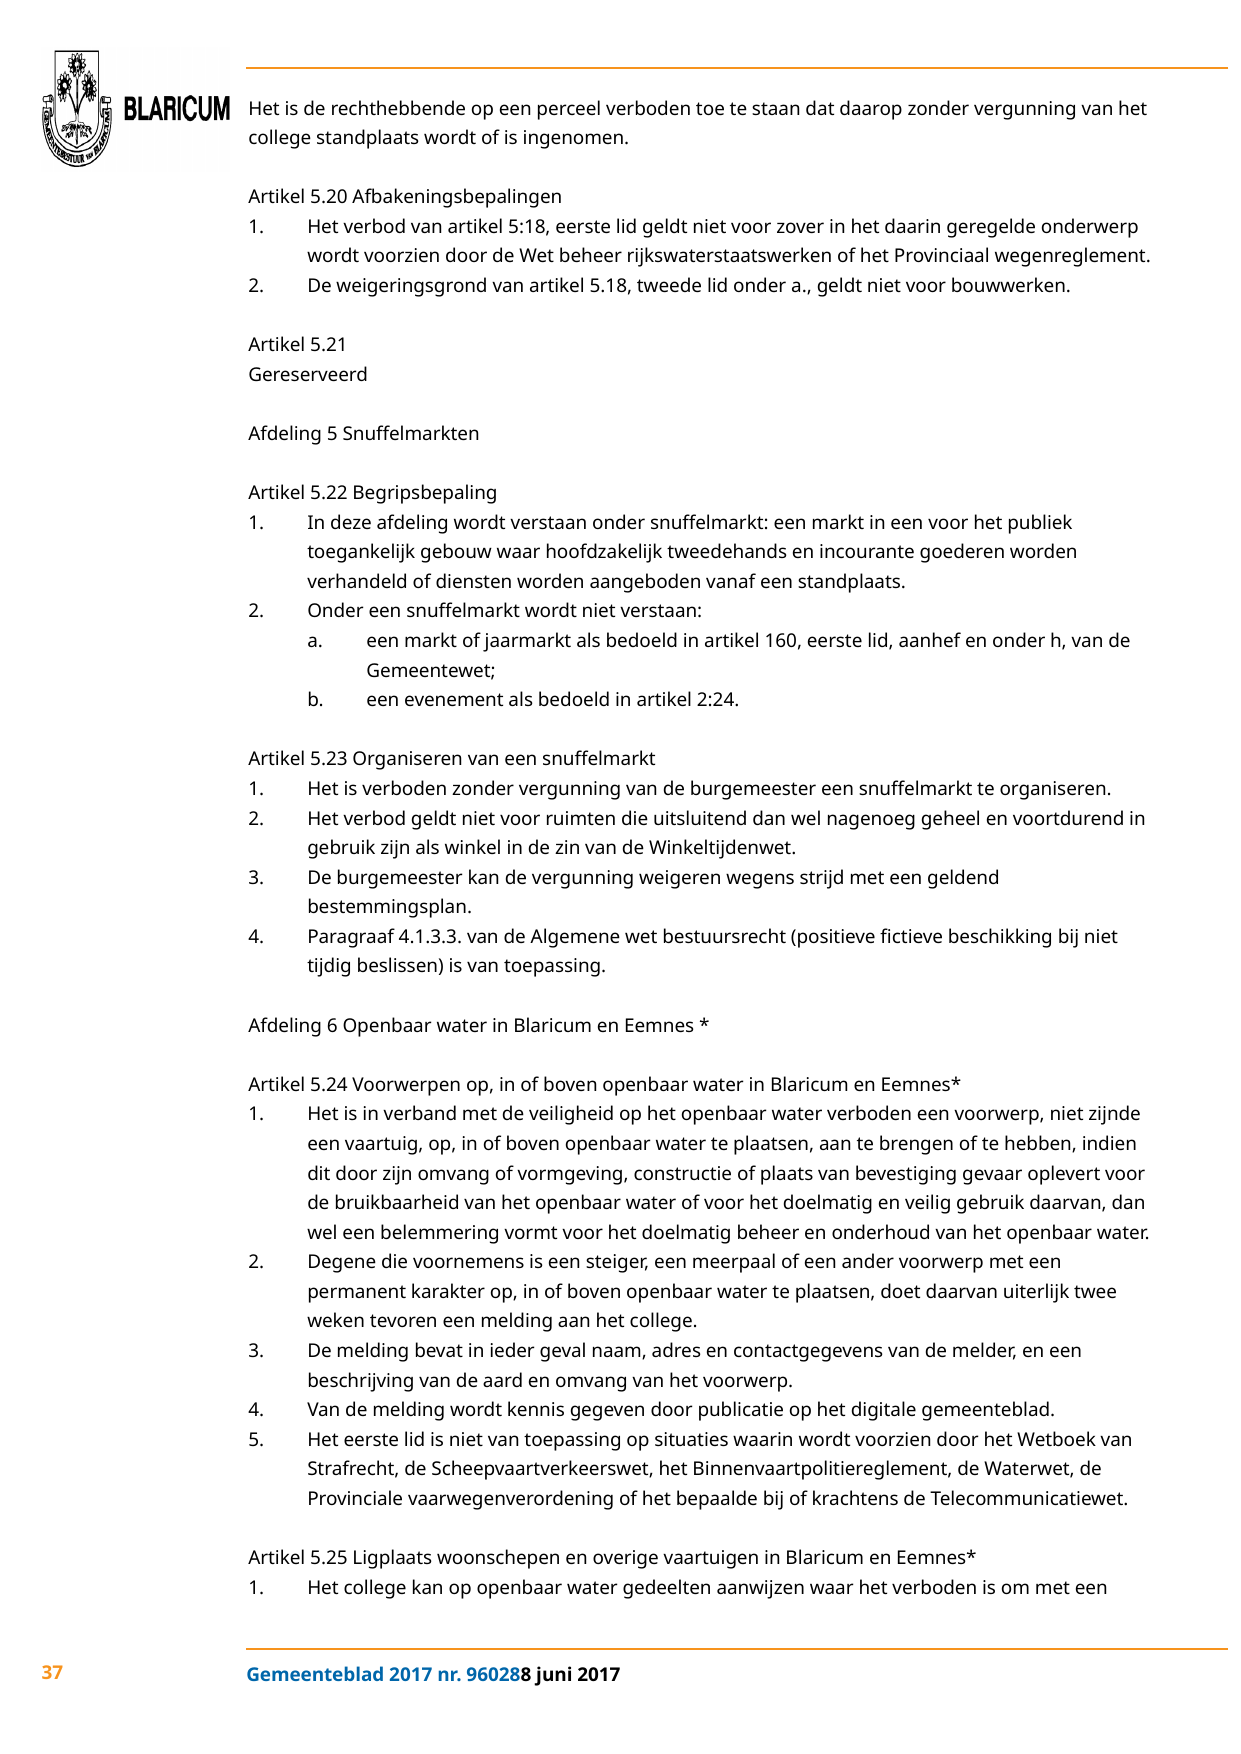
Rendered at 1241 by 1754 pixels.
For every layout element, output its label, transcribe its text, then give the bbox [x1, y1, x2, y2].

list een markt of jaarmarkt als bedoeld in artikel 160, eerste lid, aanhef en onder h, van de Gemeentewet; [307, 627, 1152, 683]
list Onder een snuffelmarkt wordt niet verstaan: [248, 598, 1152, 623]
text Artikel 5.22 Begripsbepaling [248, 479, 1152, 505]
list Van de melding wordt kennis gegeven door publicatie op het digitale gemeenteblad. [248, 1396, 1152, 1422]
list De melding bevat in ieder geval naam, adres en contactgegevens van de melder, en een beschrijving van de aard en omvang van het voorwerp. [248, 1337, 1152, 1393]
text Artikel 5.25 Ligplaats woonschepen en overige vaartuigen in Blaricum en Eemnes* [248, 1544, 1152, 1570]
text Gereserveerd [248, 361, 1152, 387]
list Paragraaf 4.1.3.3. van de Algemene wet bestuursrecht (positieve fictieve beschikking bij niet tijdig beslissen) is van toepassing. [248, 923, 1152, 978]
text Artikel 5.24 Voorwerpen op, in of boven openbaar water in Blaricum en Eemnes* [248, 1071, 1152, 1097]
text Artikel 5.21 [248, 331, 1152, 357]
list Het eerste lid is niet van toepassing op situaties waarin wordt voorzien door het Wetboek van Strafrecht, de Scheepvaartverkeerswet, het Binnenvaartpolitiereglement, de Waterwet, de Provinciale vaarwegenverordening of het bepaalde bij of krachtens de Telecommunicatiewet. [248, 1426, 1152, 1511]
text Artikel 5.20 Afbakeningsbepalingen [248, 183, 1152, 209]
list Het verbod van artikel 5:18, eerste lid geldt niet voor zover in het daarin geregelde onderwerp wordt voorzien door de Wet beheer rijkswaterstaatswerken of het Provinciaal wegenreglement. [248, 213, 1152, 268]
list een evenement als bedoeld in artikel 2:24. [307, 686, 1152, 712]
list Het is in verband met de veiligheid op het openbaar water verboden een voorwerp, niet zijnde een vaartuig, op, in of boven openbaar water te plaatsen, aan te brengen of te hebben, indien dit door zijn omvang of vormgeving, constructie of plaats van bevestiging gevaar oplevert voor de bruikbaarheid van het openbaar water of voor het doelmatig en veilig gebruik daarvan, dan wel een belemmering vormt voor het doelmatig beheer en onderhoud van het openbaar water. [248, 1101, 1152, 1245]
list Het verbod geldt niet voor ruimten die uitsluitend dan wel nagenoeg geheel en voortdurend in gebruik zijn als winkel in de zin van de Winkeltijdenwet. [248, 805, 1152, 860]
picture [41, 47, 231, 172]
list Het college kan op openbaar water gedeelten aanwijzen waar het verboden is om met een [248, 1574, 1152, 1600]
text Het is de rechthebbende op een perceel verboden toe te staan dat daarop zonder vergunning van het college standplaats wordt of is ingenomen. [248, 95, 1152, 150]
list Het is verboden zonder vergunning van de burgemeester een snuffelmarkt te organiseren. [248, 775, 1152, 801]
text Afdeling 5 Snuffelmarkten [248, 420, 1152, 446]
text Afdeling 6 Openbaar water in Blaricum en Eemnes * [248, 1012, 1152, 1038]
list De weigeringsgrond van artikel 5.18, tweede lid onder a., geldt niet voor bouwwerken. [248, 272, 1152, 298]
list Degene die voornemens is een steiger, een meerpaal of een ander voorwerp met een permanent karakter op, in of boven openbaar water te plaatsen, doet daarvan uiterlijk twee weken tevoren een melding aan het college. [248, 1248, 1152, 1333]
list In deze afdeling wordt verstaan onder snuffelmarkt: een markt in een voor het publiek toegankelijk gebouw waar hoofdzakelijk tweedehands en incourante goederen worden verhandeld of diensten worden aangeboden vanaf een standplaats. [248, 509, 1152, 594]
text Artikel 5.23 Organiseren van een snuffelmarkt [248, 746, 1152, 771]
list De burgemeester kan de vergunning weigeren wegens strijd met een geldend bestemmingsplan. [248, 864, 1152, 919]
